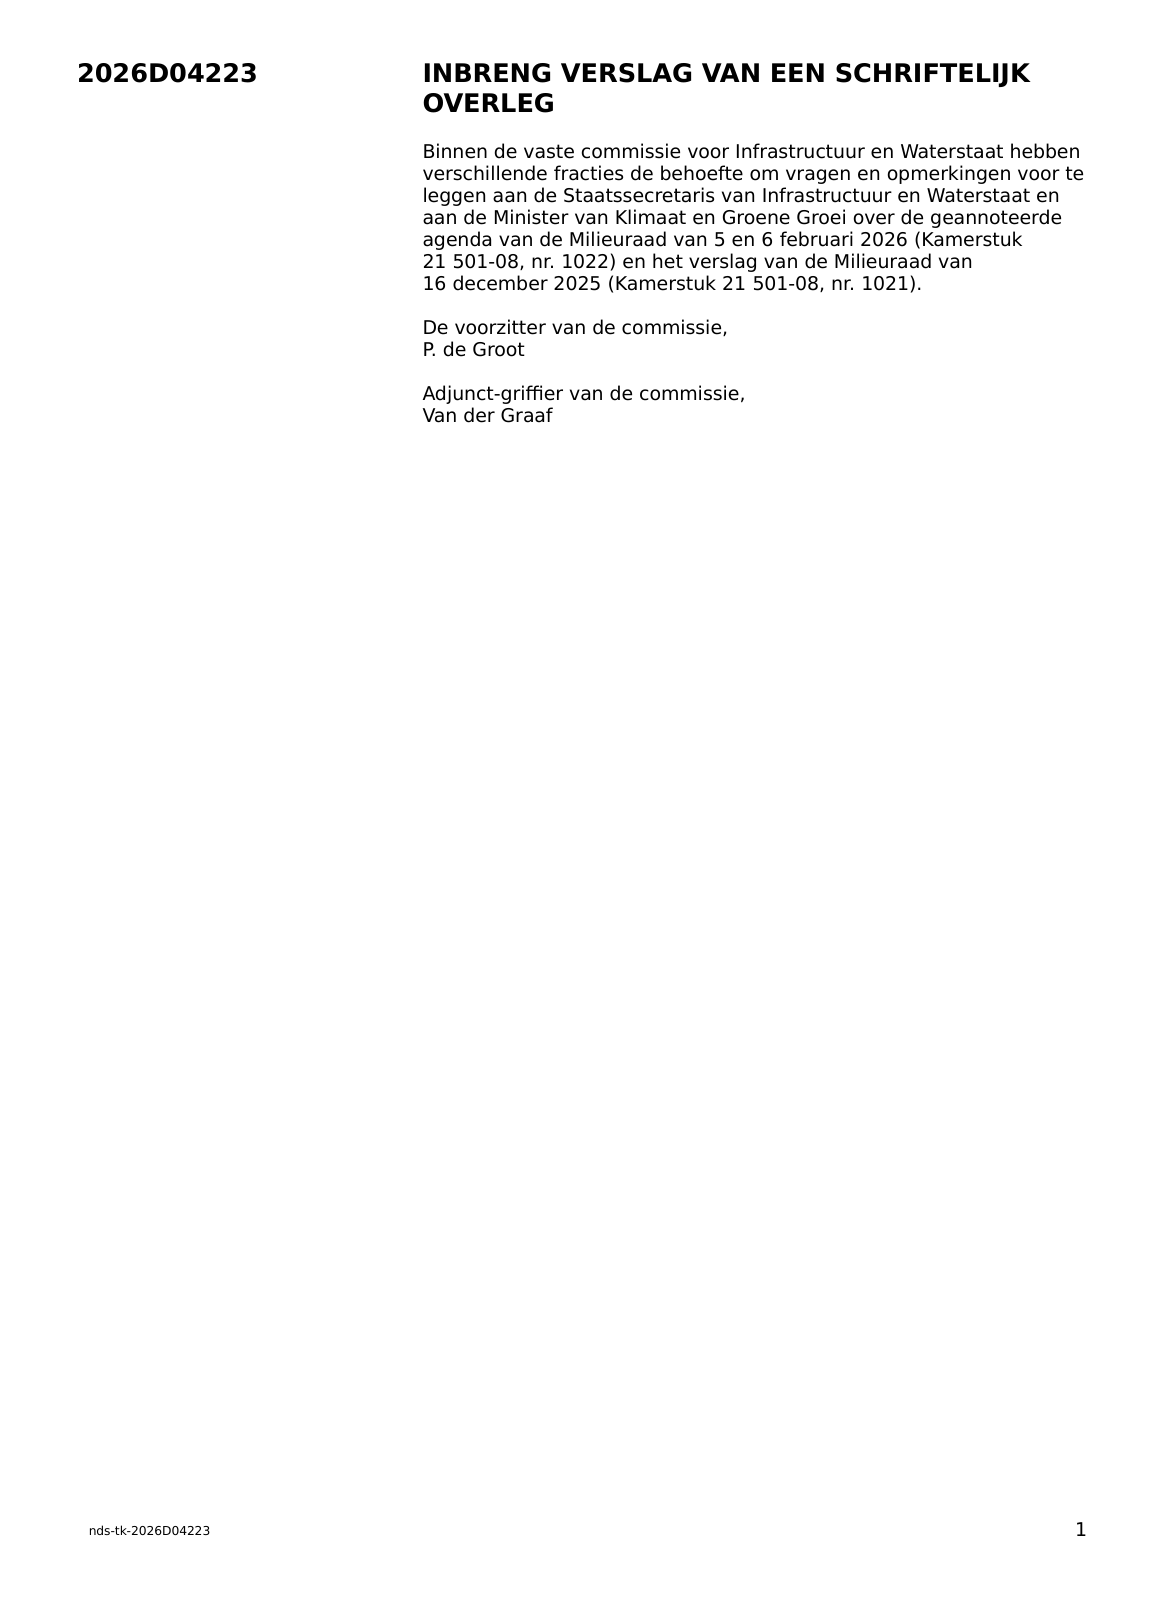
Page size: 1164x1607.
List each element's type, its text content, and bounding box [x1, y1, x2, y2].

text De voorzitter van de commissie, [422, 317, 1087, 339]
text P. de Groot [422, 339, 1087, 361]
text Van der Graaf [422, 405, 1087, 427]
text Binnen de vaste commissie voor Infrastructuur en Waterstaat hebben verschillende fracties de behoefte om vragen en opmerkingen voor te leggen aan de Staatssecretaris van Infrastructuur en Waterstaat en aan de Minister van Klimaat en Groene Groei over de geannoteerde agenda van de Milieuraad van 5 en 6 februari 2026 (Kamerstuk 21 501-08, nr. 1022) en het verslag van de Milieuraad van 16 december 2025 (Kamerstuk 21 501-08, nr. 1021). [422, 141, 1087, 294]
text 2026D04223 INBRENG VERSLAG VAN EEN SCHRIFTELIJK OVERLEG [77, 59, 1087, 118]
text nds-tk-2026D04223 [88, 1524, 323, 1538]
text Adjunct-griffier van de commissie, [422, 383, 1087, 405]
